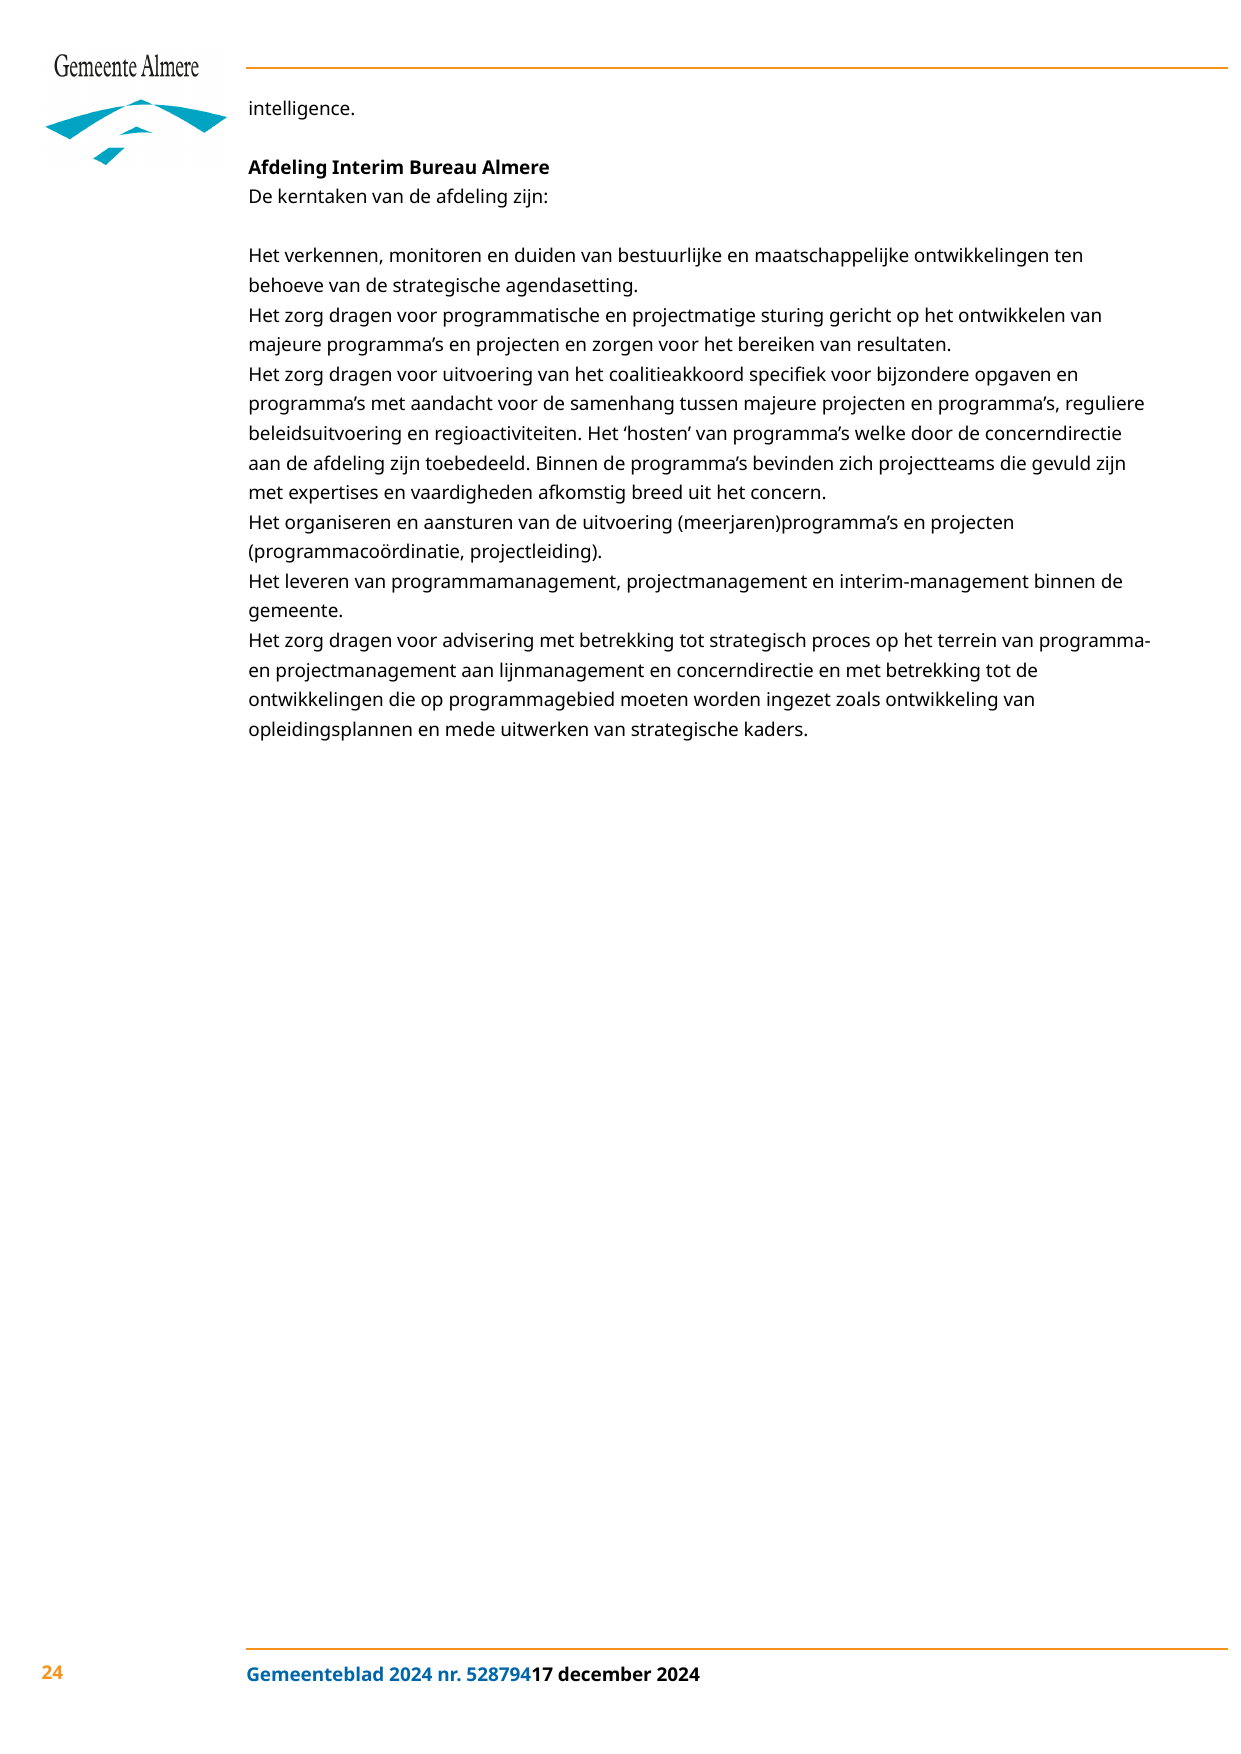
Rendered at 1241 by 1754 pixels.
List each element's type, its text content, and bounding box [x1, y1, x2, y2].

text Het leveren van programmamanagement, projectmanagement en interim-management binnen de gemeente. [248, 568, 1152, 623]
text Afdeling Interim Bureau Almere [248, 154, 1152, 180]
picture [41, 47, 231, 172]
text De kerntaken van de afdeling zijn: [248, 183, 1152, 209]
text Het zorg dragen voor advisering met betrekking tot strategisch proces op het terrein van programma- en projectmanagement aan lijnmanagement en concerndirectie en met betrekking tot de ontwikkelingen die op programmagebied moeten worden ingezet zoals ontwikkeling van opleidingsplannen en mede uitwerken van strategische kaders. [248, 627, 1152, 742]
text Het verkennen, monitoren en duiden van bestuurlijke en maatschappelijke ontwikkelingen ten behoeve van de strategische agendasetting. [248, 243, 1152, 298]
text Het organiseren en aansturen van de uitvoering (meerjaren)programma’s en projecten (programmacoördinatie, projectleiding). [248, 509, 1152, 564]
text intelligence. [248, 95, 1152, 121]
text Het zorg dragen voor uitvoering van het coalitieakkoord specifiek voor bijzondere opgaven en programma’s met aandacht voor de samenhang tussen majeure projecten en programma’s, reguliere beleidsuitvoering en regioactiviteiten. Het ‘hosten’ van programma’s welke door de concerndirectie aan de afdeling zijn toebedeeld. Binnen de programma’s bevinden zich projectteams die gevuld zijn met expertises en vaardigheden afkomstig breed uit het concern. [248, 361, 1152, 505]
text Het zorg dragen voor programmatische en projectmatige sturing gericht op het ontwikkelen van majeure programma’s en projecten en zorgen voor het bereiken van resultaten. [248, 302, 1152, 357]
